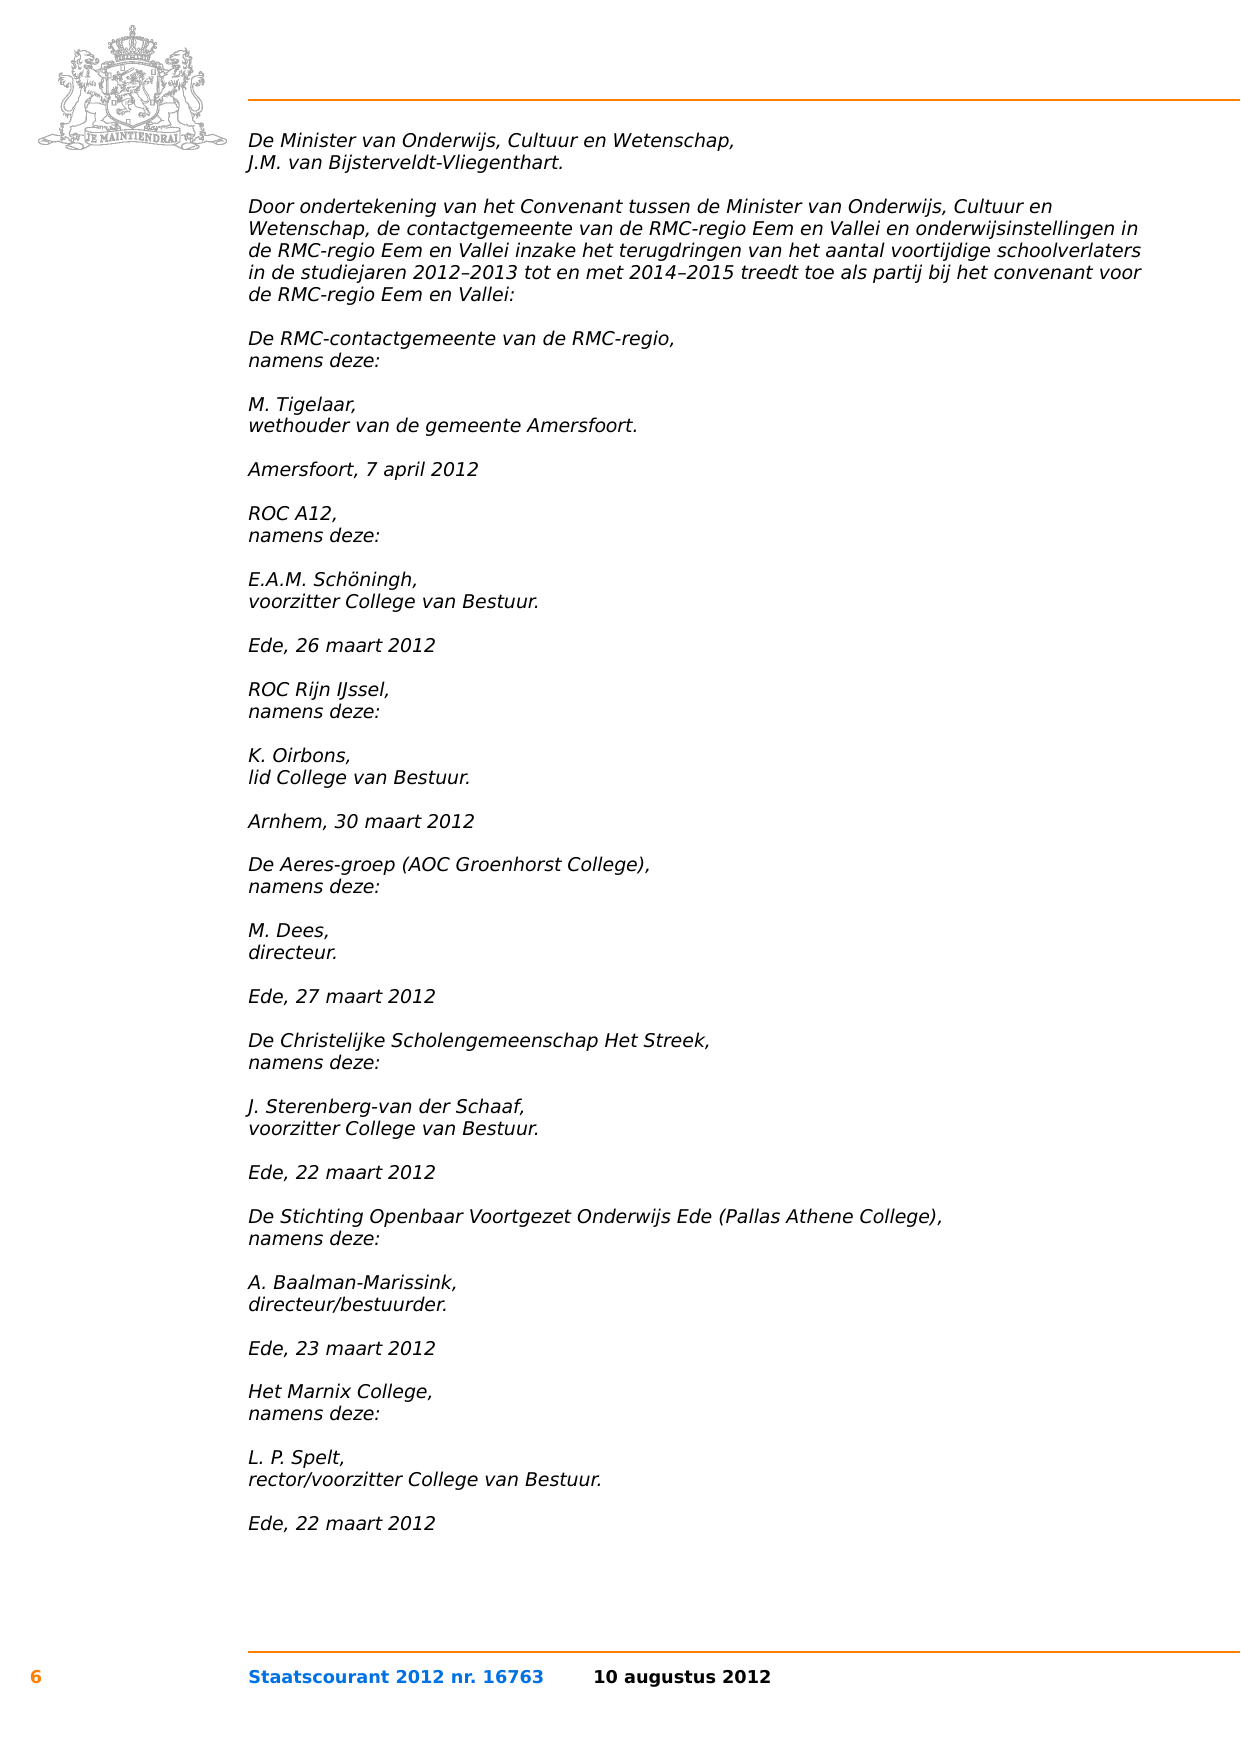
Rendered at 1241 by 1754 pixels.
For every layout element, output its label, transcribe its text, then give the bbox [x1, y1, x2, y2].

text Amersfoort, 7 april 2012 [248, 459, 1163, 481]
text Arnhem, 30 maart 2012 [248, 811, 1163, 832]
text De RMC-contactgemeente van de RMC-regio, namens deze: M. Tigelaar, wethouder van de gemeente Amersfoort. [248, 327, 1163, 437]
text De Stichting Openbaar Voortgezet Onderwijs Ede (Pallas Athene College), namens deze: A. Baalman-Marissink, directeur/bestuurder. [248, 1206, 1163, 1316]
text Door ondertekening van het Convenant tussen de Minister van Onderwijs, Cultuur en Wetenschap, de contactgemeente van de RMC-regio Eem en Vallei en onderwijsinstellingen in de RMC-regio Eem en Vallei inzake het terugdringen van het aantal voortijdige schoolverlaters in de studiejaren 2012–2013 tot en met 2014–2015 treedt toe als partij bij het convenant voor de RMC-regio Eem en Vallei: [248, 196, 1163, 306]
text De Aeres-groep (AOC Groenhorst College), namens deze: M. Dees, directeur. [248, 854, 1163, 964]
text Ede, 26 maart 2012 [248, 635, 1163, 657]
text ROC Rijn IJssel, namens deze: K. Oirbons, lid College van Bestuur. [248, 679, 1163, 789]
text ROC A12, namens deze: E.A.M. Schöningh, voorzitter College van Bestuur. [248, 503, 1163, 613]
text De Christelijke Scholengemeenschap Het Streek, namens deze: J. Sterenberg-van der Schaaf, voorzitter College van Bestuur. [248, 1030, 1163, 1140]
text Ede, 27 maart 2012 [248, 986, 1163, 1008]
text Ede, 23 maart 2012 [248, 1337, 1163, 1359]
text Ede, 22 maart 2012 [248, 1513, 1163, 1535]
picture [38, 25, 227, 150]
text Ede, 22 maart 2012 [248, 1162, 1163, 1184]
text De Minister van Onderwijs, Cultuur en Wetenschap, J.M. van Bijsterveldt-Vliegenthart. [248, 130, 1163, 174]
text Het Marnix College, namens deze: L. P. Spelt, rector/voorzitter College van Bestuur. [248, 1381, 1163, 1491]
